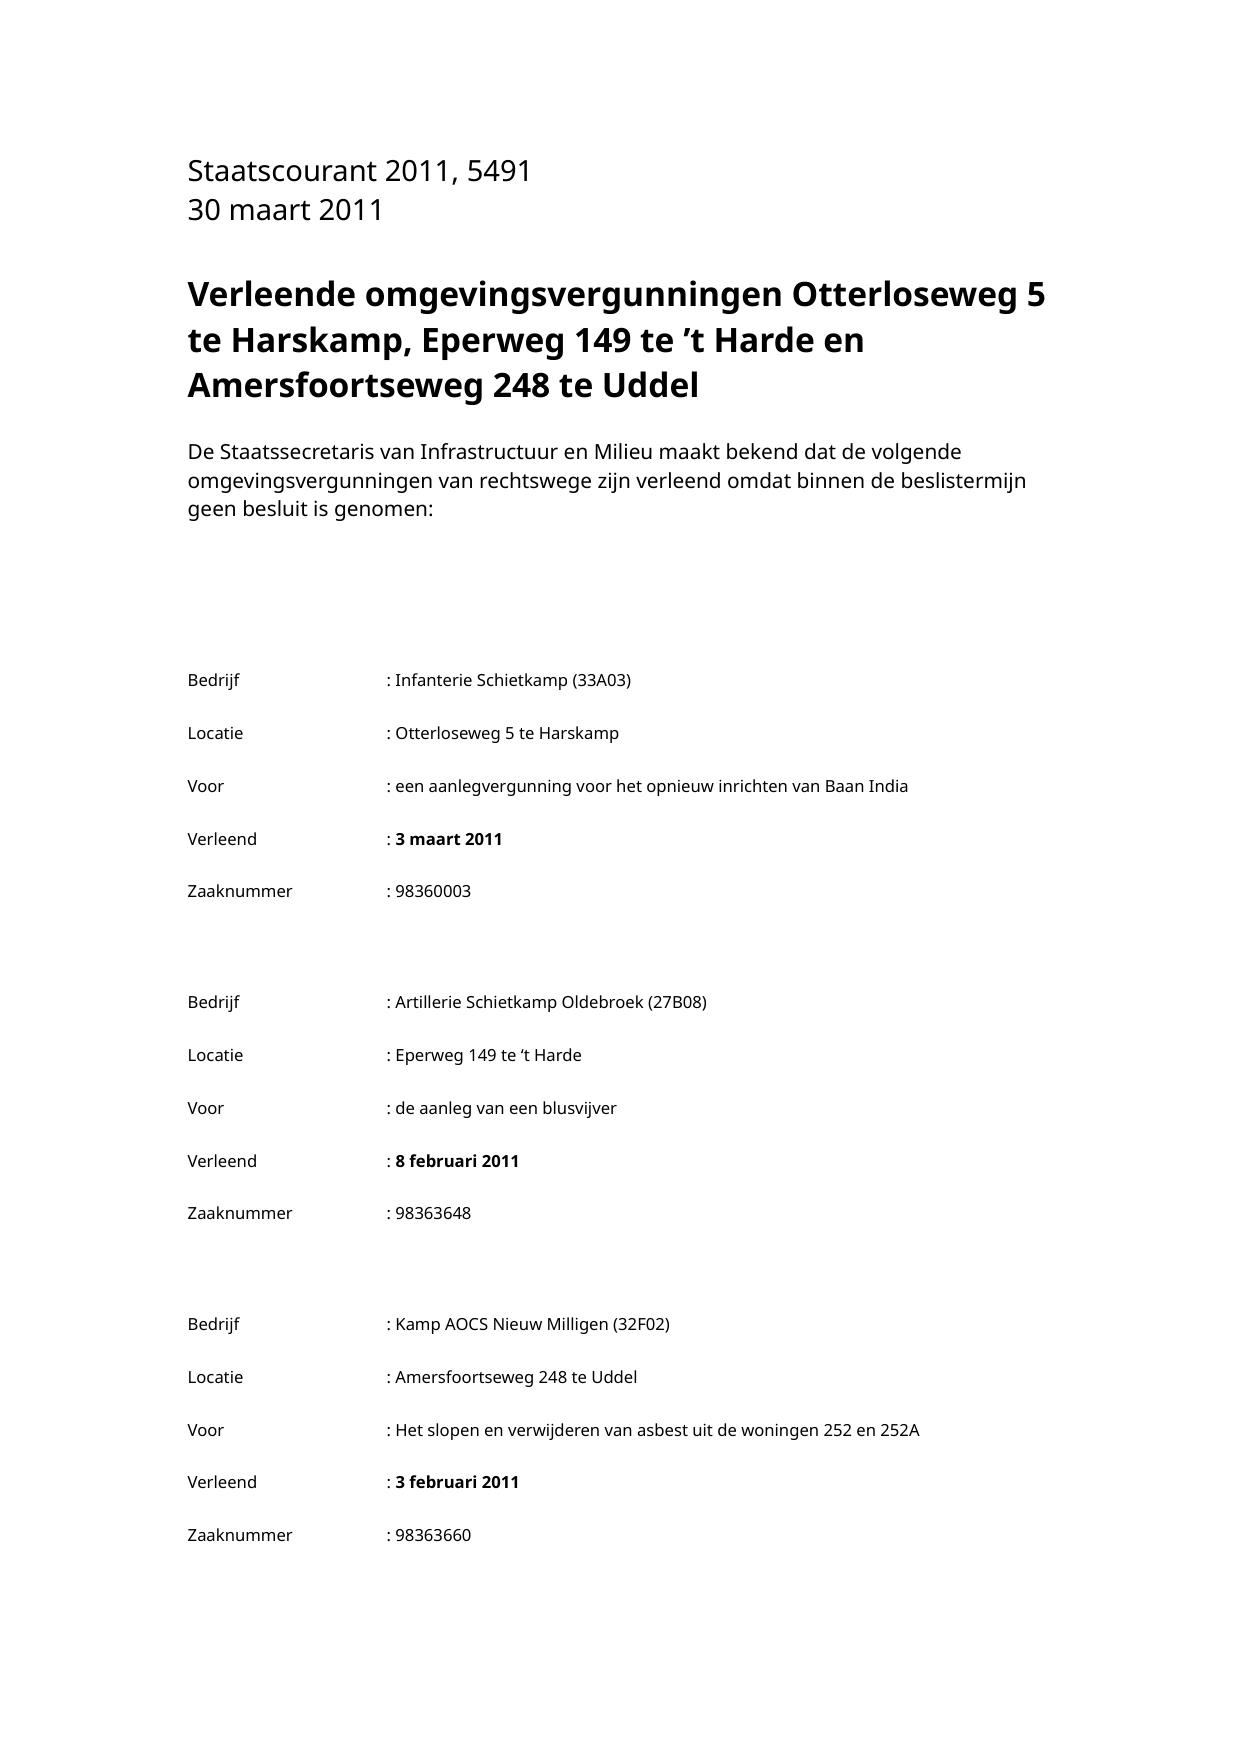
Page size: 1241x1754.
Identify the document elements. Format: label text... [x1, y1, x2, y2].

table_cell Verleend [188, 1149, 386, 1202]
table_cell Locatie [188, 1366, 386, 1418]
table_cell Bedrijf [188, 1313, 386, 1366]
table_cell : Kamp AOCS Nieuw Milligen (32F02) [386, 1313, 1053, 1366]
table_cell Verleend [188, 827, 386, 880]
table_cell : 98360003 [386, 880, 1053, 933]
table_cell Voor [188, 1096, 386, 1149]
table_cell : 98363648 [386, 1202, 1053, 1254]
table_cell : Artillerie Schietkamp Oldebroek (27B08) [386, 991, 1053, 1044]
table_cell [188, 1255, 386, 1313]
table_cell [188, 933, 386, 991]
table_cell Locatie [188, 722, 386, 774]
table_cell Locatie [188, 1044, 386, 1096]
table_cell : Infanterie Schietkamp (33A03) [386, 669, 1053, 722]
table_cell Zaaknummer [188, 880, 386, 933]
table_cell : Het slopen en verwijderen van asbest uit de woningen 252 en 252A [386, 1419, 1053, 1471]
table_cell : Eperweg 149 te ‘t Harde [386, 1044, 1053, 1096]
text 30 maart 2011 [187, 190, 1053, 229]
table_cell : 98363660 [386, 1524, 1053, 1577]
table_cell Bedrijf [188, 669, 386, 722]
table_cell : de aanleg van een blusvijver [386, 1096, 1053, 1149]
table_header [188, 611, 386, 669]
table_cell Voor [188, 775, 386, 827]
table_cell Voor [188, 1419, 386, 1471]
table_cell [386, 933, 1053, 991]
table_cell : 8 februari 2011 [386, 1149, 1053, 1202]
table_header [386, 611, 1053, 669]
table_cell : Otterloseweg 5 te Harskamp [386, 722, 1053, 774]
table_cell : 3 februari 2011 [386, 1471, 1053, 1524]
table_cell [386, 1255, 1053, 1313]
subtitle Verleende omgevingsvergunningen Otterloseweg 5 te Harskamp, Eperweg 149 te ’t Harde en Amersfoortseweg 248 te Uddel [187, 271, 1053, 407]
table_cell : een aanlegvergunning voor het opnieuw inrichten van Baan India [386, 775, 1053, 827]
text Staatscourant 2011, 5491 [187, 150, 1053, 190]
table_cell : Amersfoortseweg 248 te Uddel [386, 1366, 1053, 1418]
text De Staatssecretaris van Infrastructuur en Milieu maakt bekend dat de volgende omgevingsvergunningen van rechtswege zijn verleend omdat binnen de beslistermijn geen besluit is genomen: [187, 437, 1053, 523]
table_cell Bedrijf [188, 991, 386, 1044]
table_cell Verleend [188, 1471, 386, 1524]
table_cell : 3 maart 2011 [386, 827, 1053, 880]
table_cell Zaaknummer [188, 1202, 386, 1254]
table_cell Zaaknummer [188, 1524, 386, 1577]
